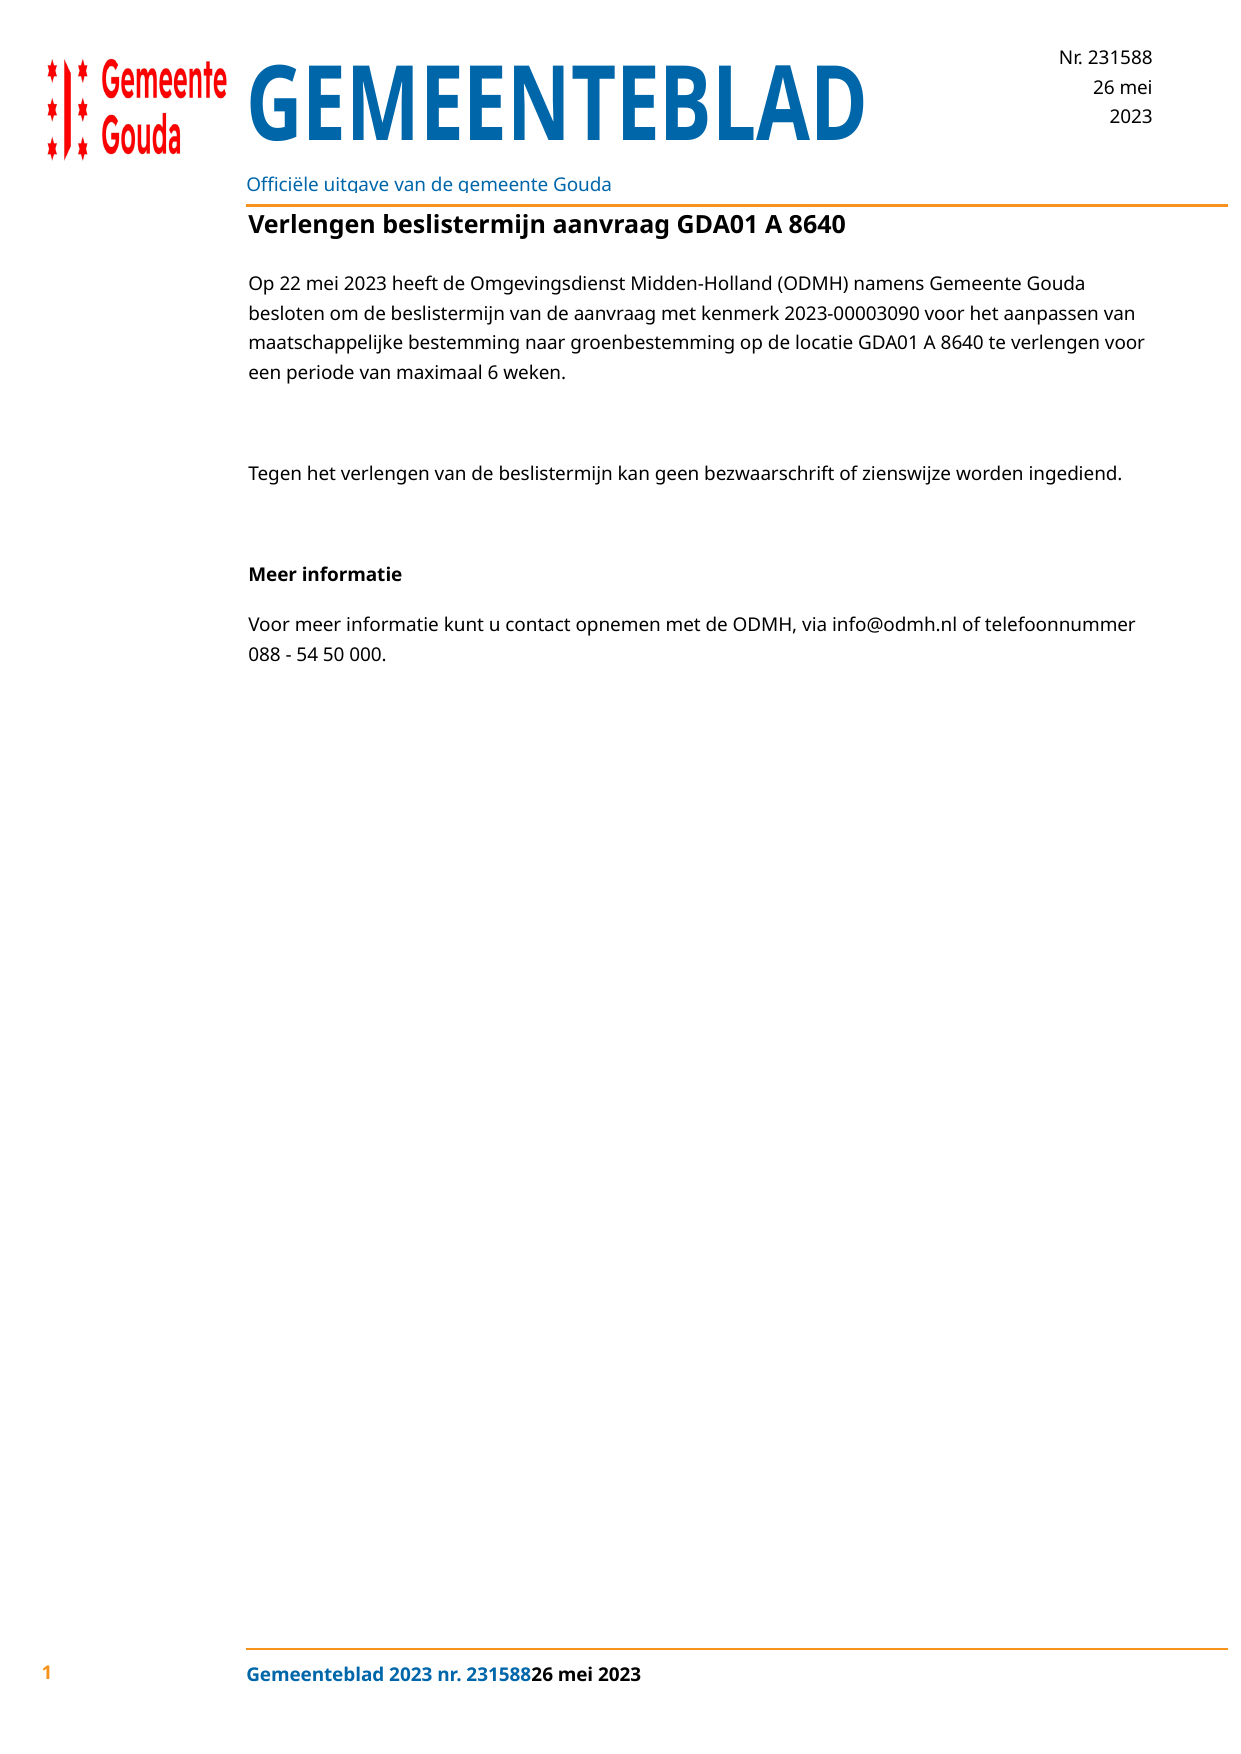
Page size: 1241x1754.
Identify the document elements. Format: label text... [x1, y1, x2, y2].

text Op 22 mei 2023 heeft de Omgevingsdienst Midden-Holland (ODMH) namens Gemeente Gouda besloten om de beslistermijn van de aanvraag met kenmerk 2023-00003090 voor het aanpassen van maatschappelijke bestemming naar groenbestemming op de locatie GDA01 A 8640 te verlengen voor een periode van maximaal 6 weken. [248, 270, 1152, 385]
text Verlengen beslistermijn aanvraag GDA01 A 8640 [248, 207, 1152, 241]
text Voor meer informatie kunt u contact opnemen met de ODMH, via info@odmh.nl of telefoonnummer 088 - 54 50 000. [248, 611, 1152, 666]
text Meer informatie [248, 561, 1152, 586]
text Tegen het verlengen van de beslistermijn kan geen bezwaarschrift of zienswijze worden ingediend. [248, 460, 1152, 486]
picture [41, 47, 231, 172]
